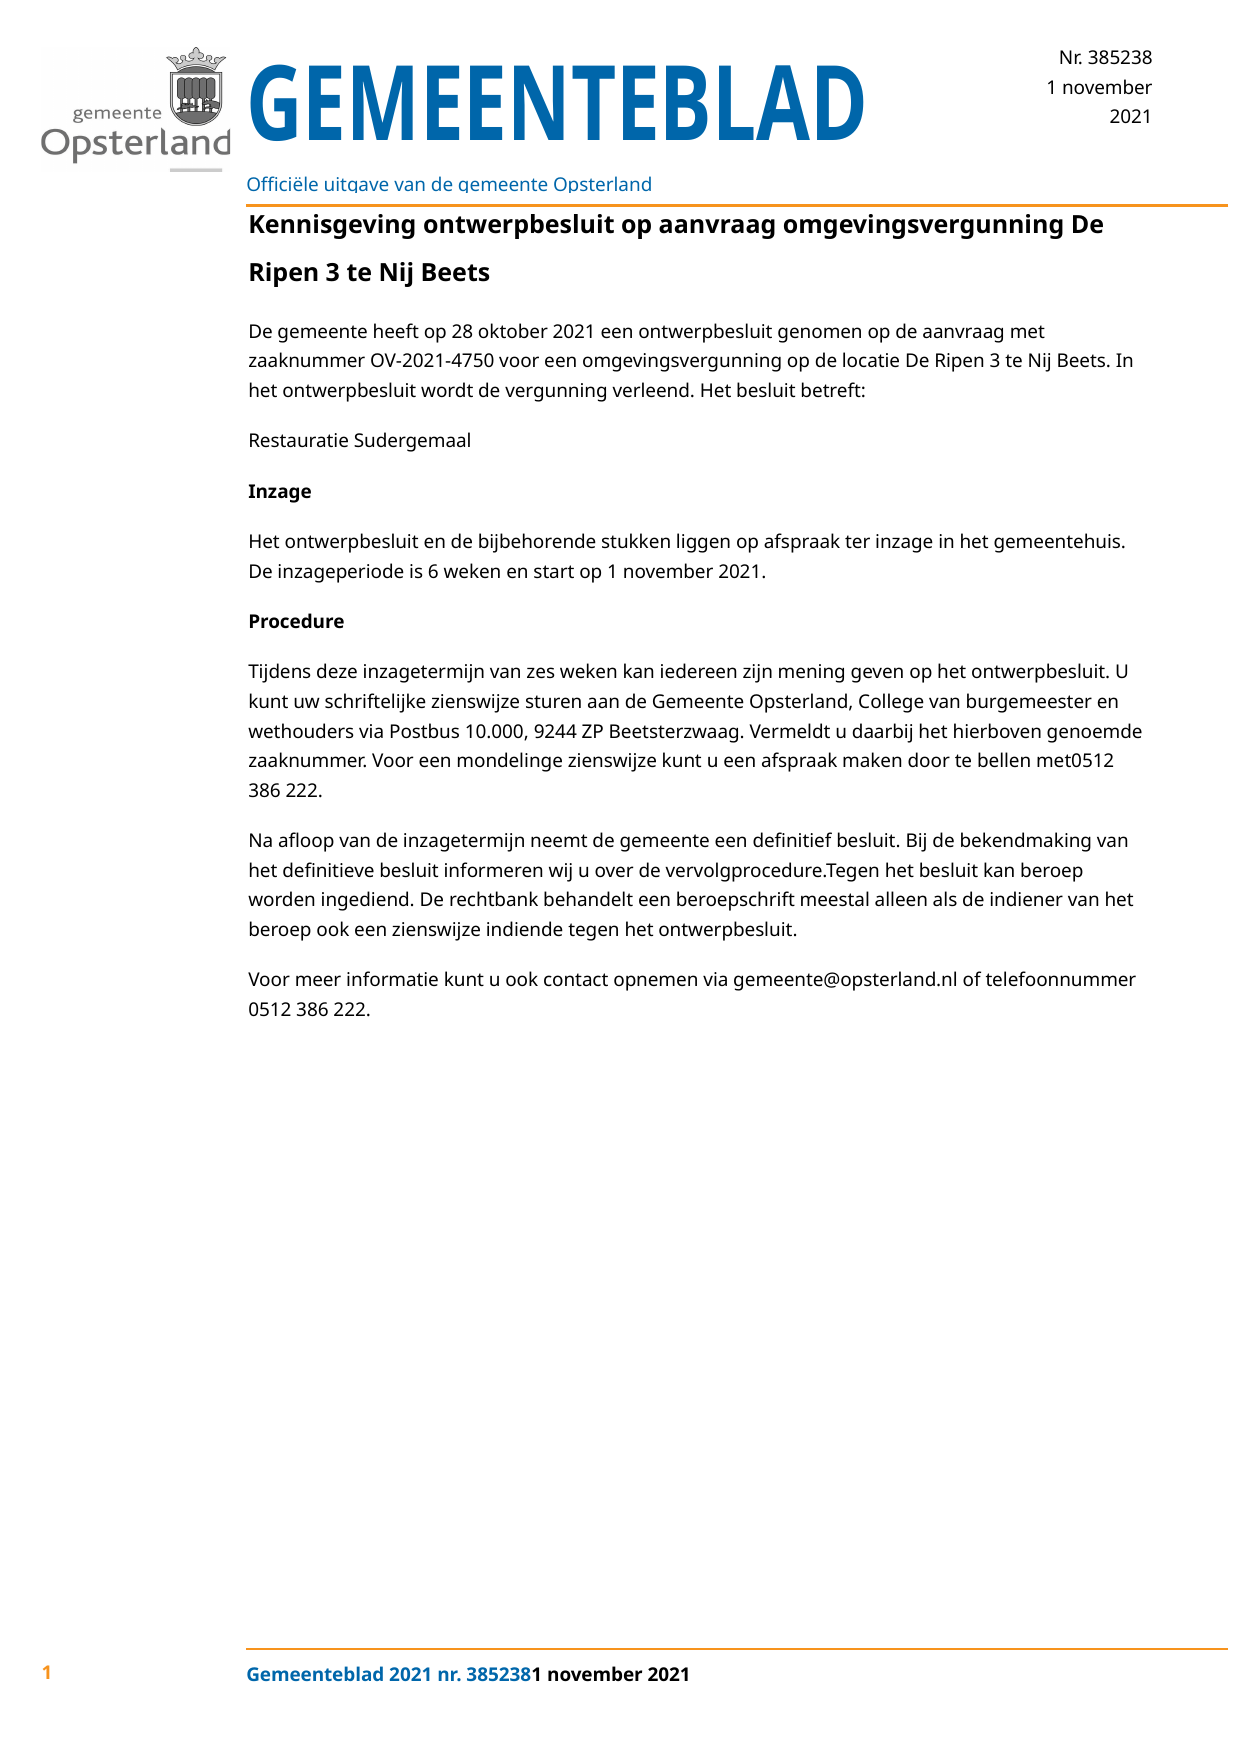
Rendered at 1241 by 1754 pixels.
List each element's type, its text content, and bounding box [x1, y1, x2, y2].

picture [41, 47, 231, 172]
text Kennisgeving ontwerpbesluit op aanvraag omgevingsvergunning De Ripen 3 te Nij Beets [248, 207, 1152, 288]
text Tijdens deze inzagetermijn van zes weken kan iedereen zijn mening geven op het ontwerpbesluit. U kunt uw schriftelijke zienswijze sturen aan de Gemeente Opsterland, College van burgemeester en wethouders via Postbus 10.000, 9244 ZP Beetsterzwaag. Vermeldt u daarbij het hierboven genoemde zaaknummer. Voor een mondelinge zienswijze kunt u een afspraak maken door te bellen met0512 386 222. [248, 659, 1152, 803]
text Het ontwerpbesluit en de bijbehorende stukken liggen op afspraak ter inzage in het gemeentehuis. De inzageperiode is 6 weken en start op 1 november 2021. [248, 528, 1152, 584]
text Procedure [248, 608, 1152, 634]
text Na afloop van de inzagetermijn neemt de gemeente een definitief besluit. Bij de bekendmaking van het definitieve besluit informeren wij u over de vervolgprocedure.Tegen het besluit kan beroep worden ingediend. De rechtbank behandelt een beroepschrift meestal alleen als de indiener van het beroep ook een zienswijze indiende tegen het ontwerpbesluit. [248, 827, 1152, 942]
text De gemeente heeft op 28 oktober 2021 een ontwerpbesluit genomen op de aanvraag met zaaknummer OV-2021-4750 voor een omgevingsvergunning op de locatie De Ripen 3 te Nij Beets. In het ontwerpbesluit wordt de vergunning verleend. Het besluit betreft: [248, 318, 1152, 403]
text Restauratie Sudergemaal [248, 427, 1152, 453]
text Voor meer informatie kunt u ook contact opnemen via gemeente@opsterland.nl of telefoonnummer 0512 386 222. [248, 967, 1152, 1022]
text Inzage [248, 478, 1152, 504]
